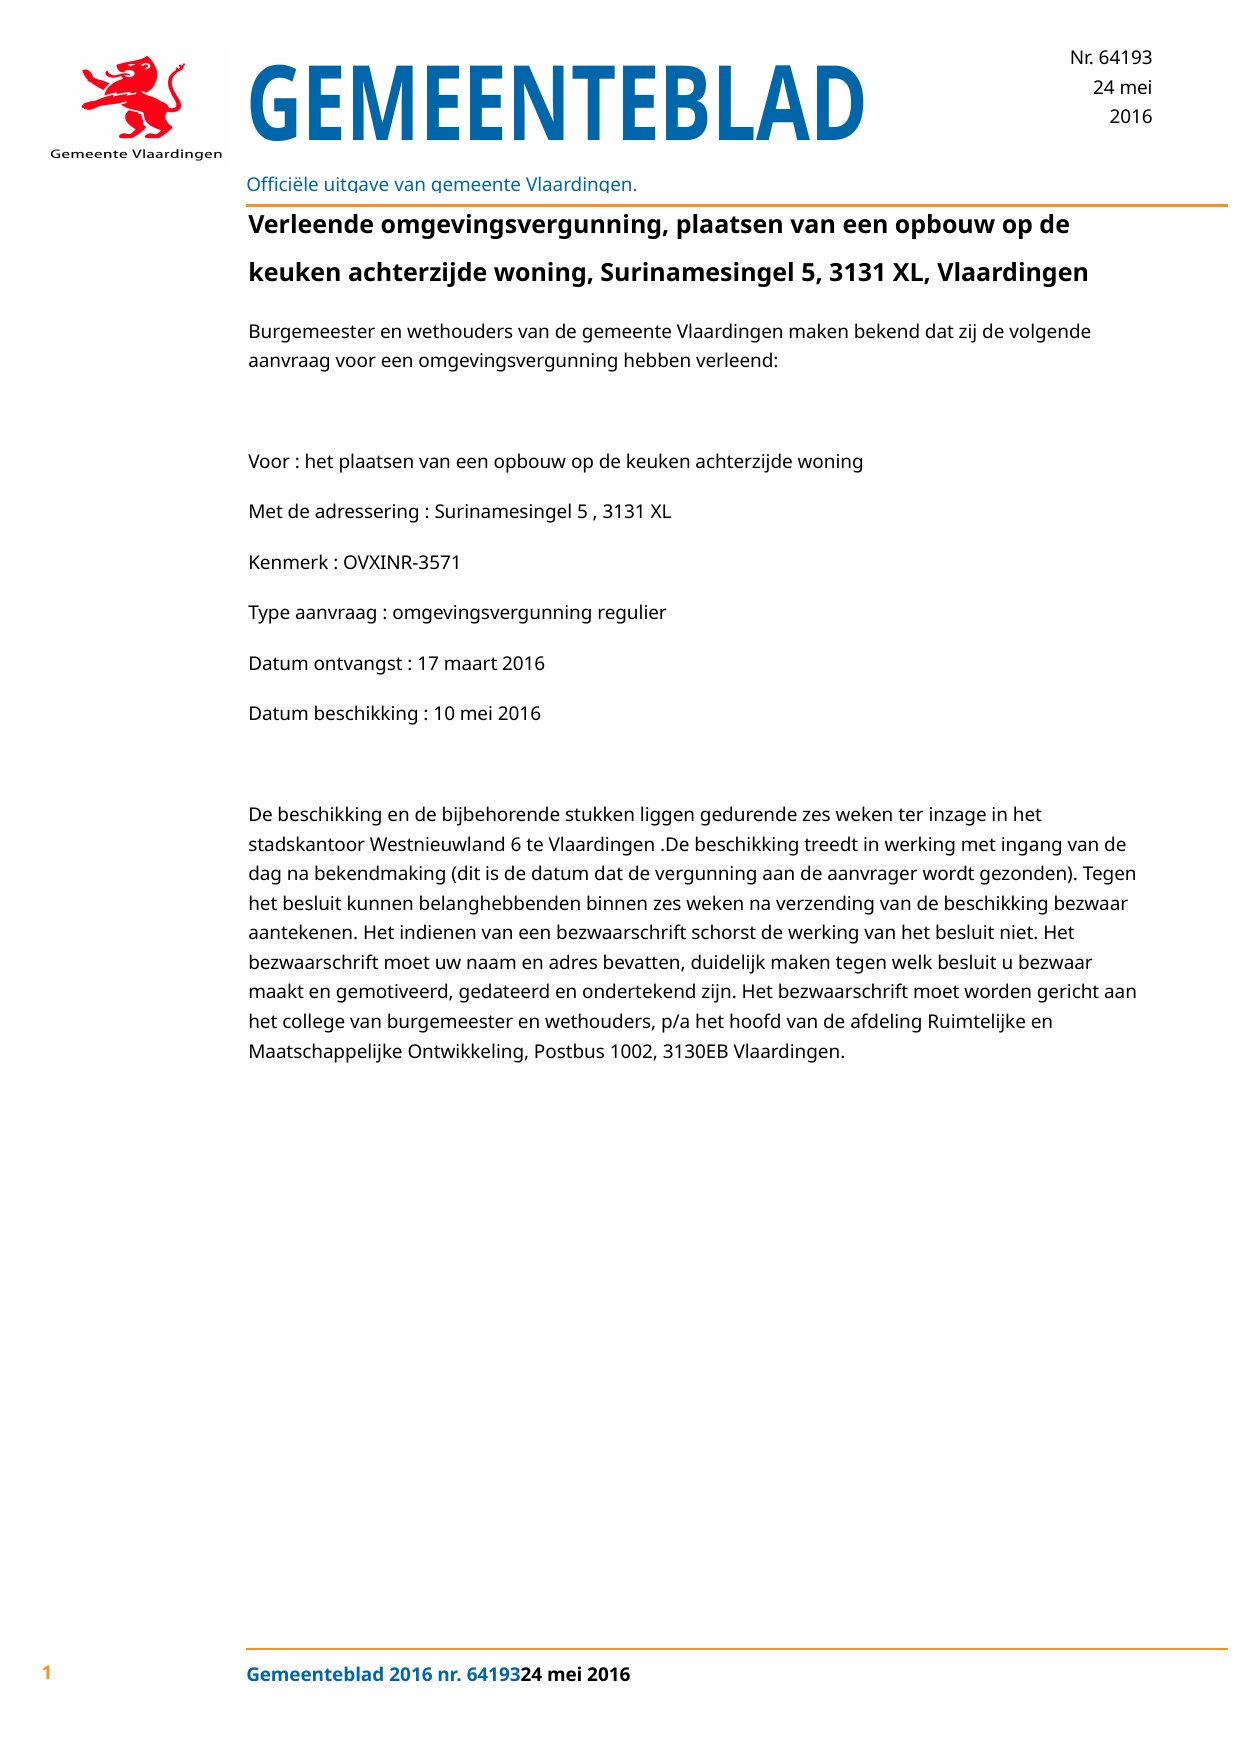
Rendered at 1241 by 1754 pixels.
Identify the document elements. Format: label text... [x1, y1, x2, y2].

text Burgemeester en wethouders van de gemeente Vlaardingen maken bekend dat zij de volgende aanvraag voor een omgevingsvergunning hebben verleend: [248, 318, 1152, 373]
text Datum ontvangst : 17 maart 2016 [248, 650, 1152, 676]
text Met de adressering : Surinamesingel 5 , 3131 XL [248, 499, 1152, 524]
text Kenmerk : OVXINR-3571 [248, 549, 1152, 575]
text Datum beschikking : 10 mei 2016 [248, 700, 1152, 726]
text De beschikking en de bijbehorende stukken liggen gedurende zes weken ter inzage in het stadskantoor Westnieuwland 6 te Vlaardingen .De beschikking treedt in werking met ingang van de dag na bekendmaking (dit is de datum dat de vergunning aan de aanvrager wordt gezonden). Tegen het besluit kunnen belanghebbenden binnen zes weken na verzending van de beschikking bezwaar aantekenen. Het indienen van een bezwaarschrift schorst de werking van het besluit niet. Het bezwaarschrift moet uw naam en adres bevatten, duidelijk maken tegen welk besluit u bezwaar maakt en gemotiveerd, gedateerd en ondertekend zijn. Het bezwaarschrift moet worden gericht aan het college van burgemeester en wethouders, p/a het hoofd van de afdeling Ruimtelijke en Maatschappelijke Ontwikkeling, Postbus 1002, 3130EB Vlaardingen. [248, 801, 1152, 1064]
text Verleende omgevingsvergunning, plaatsen van een opbouw op de keuken achterzijde woning, Surinamesingel 5, 3131 XL, Vlaardingen [248, 207, 1152, 288]
text Voor : het plaatsen van een opbouw op de keuken achterzijde woning [248, 448, 1152, 474]
picture [41, 47, 231, 172]
text Type aanvraag : omgevingsvergunning regulier [248, 599, 1152, 625]
